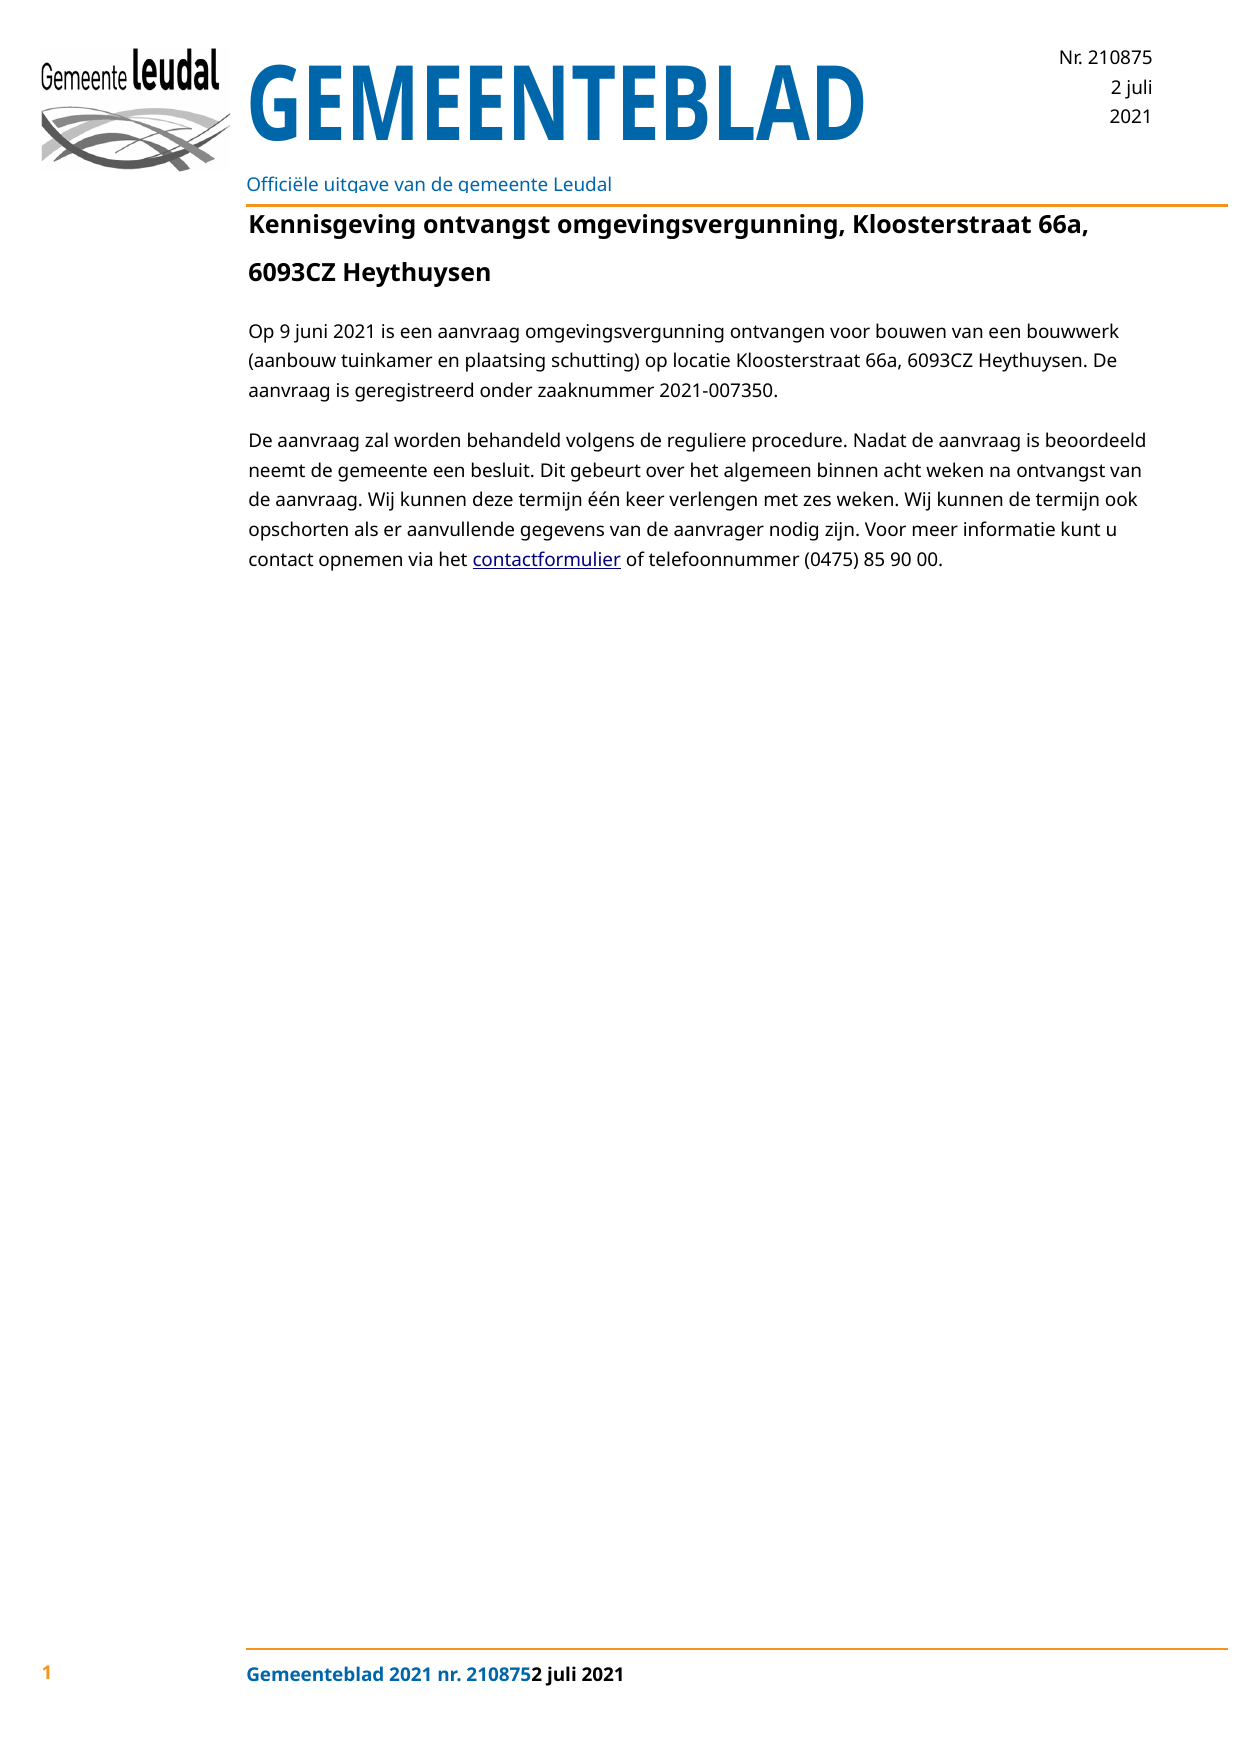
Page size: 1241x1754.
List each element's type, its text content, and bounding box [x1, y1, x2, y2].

text Op 9 juni 2021 is een aanvraag omgevingsvergunning ontvangen voor bouwen van een bouwwerk (aanbouw tuinkamer en plaatsing schutting) op locatie Kloosterstraat 66a, 6093CZ Heythuysen. De aanvraag is geregistreerd onder zaaknummer 2021-007350. [248, 318, 1152, 403]
text Kennisgeving ontvangst omgevingsvergunning, Kloosterstraat 66a, 6093CZ Heythuysen [248, 207, 1152, 288]
text De aanvraag zal worden behandeld volgens de reguliere procedure. Nadat de aanvraag is beoordeeld neemt de gemeente een besluit. Dit gebeurt over het algemeen binnen acht weken na ontvangst van de aanvraag. Wij kunnen deze termijn één keer verlengen met zes weken. Wij kunnen de termijn ook opschorten als er aanvullende gegevens van de aanvrager nodig zijn. Voor meer informatie kunt u contact opnemen via het contactformulier of telefoonnummer (0475) 85 90 00. [248, 427, 1152, 572]
picture [41, 47, 231, 172]
